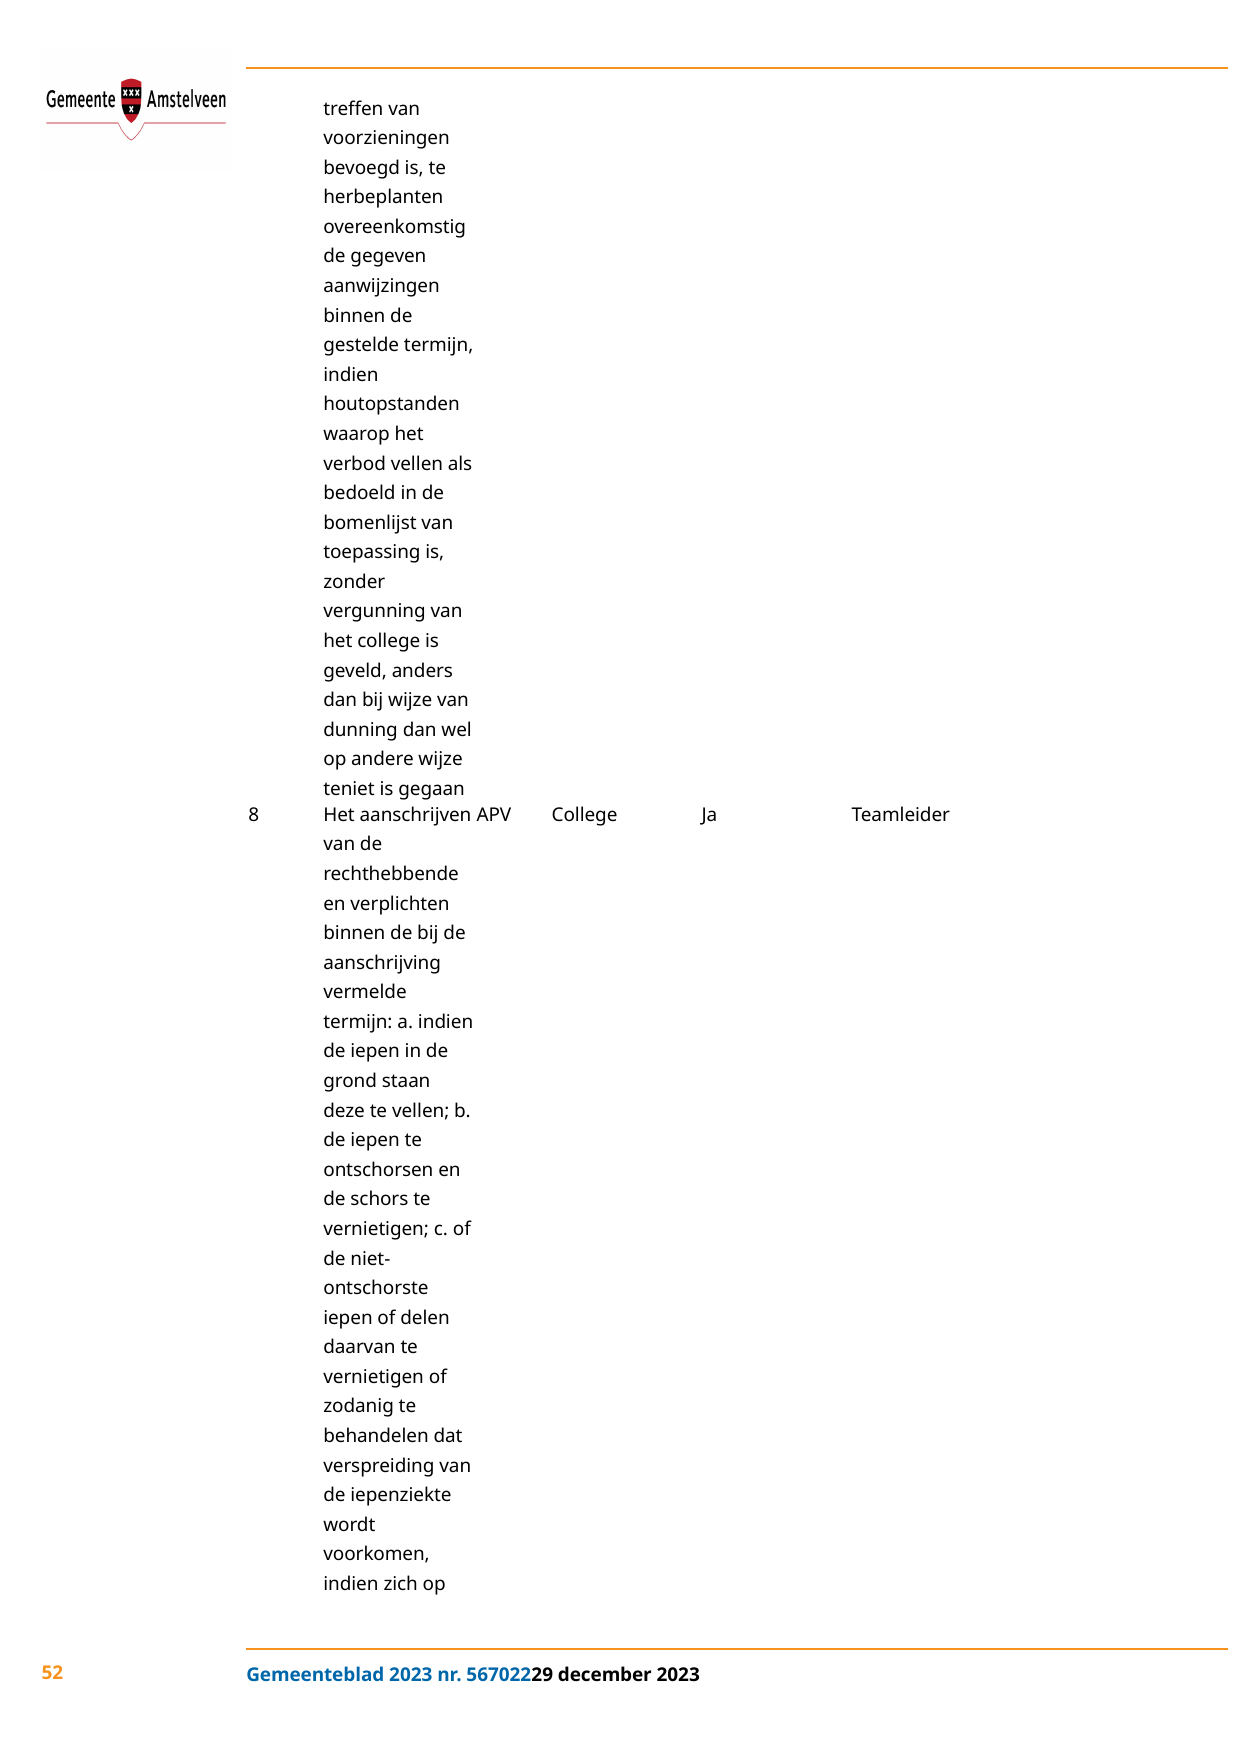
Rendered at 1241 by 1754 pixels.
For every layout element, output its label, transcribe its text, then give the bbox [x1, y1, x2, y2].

table_cell [701, 95, 851, 801]
table_cell [248, 95, 323, 801]
table_cell Teamleider [851, 801, 1076, 1596]
table_cell Ja [701, 801, 851, 1596]
table_cell APV [476, 801, 551, 1596]
table_cell [476, 95, 551, 801]
table_cell [851, 95, 1076, 801]
table_cell [551, 95, 701, 801]
table_cell [1076, 95, 1152, 801]
picture [41, 47, 231, 172]
table_cell 8 [248, 801, 323, 1596]
table_cell Het aanschrijven van de rechthebbende en verplichten binnen de bij de aanschrijving vermelde termijn: a. indien de iepen in de grond staan deze te vellen; b. de iepen te ontschorsen en de schors te vernietigen; c. of de niet-ontschorste iepen of delen daarvan te vernietigen of zodanig te behandelen dat verspreiding van de iepenziekte wordt voorkomen, indien zich op [323, 801, 476, 1596]
table_cell treffen van voorzieningen bevoegd is, te herbeplanten overeenkomstig de gegeven aanwijzingen binnen de gestelde termijn, indien houtopstanden waarop het verbod vellen als bedoeld in de bomenlijst van toepassing is, zonder vergunning van het college is geveld, anders dan bij wijze van dunning dan wel op andere wijze teniet is gegaan [323, 95, 476, 801]
table_cell College [551, 801, 701, 1596]
table_cell [1076, 801, 1152, 1596]
